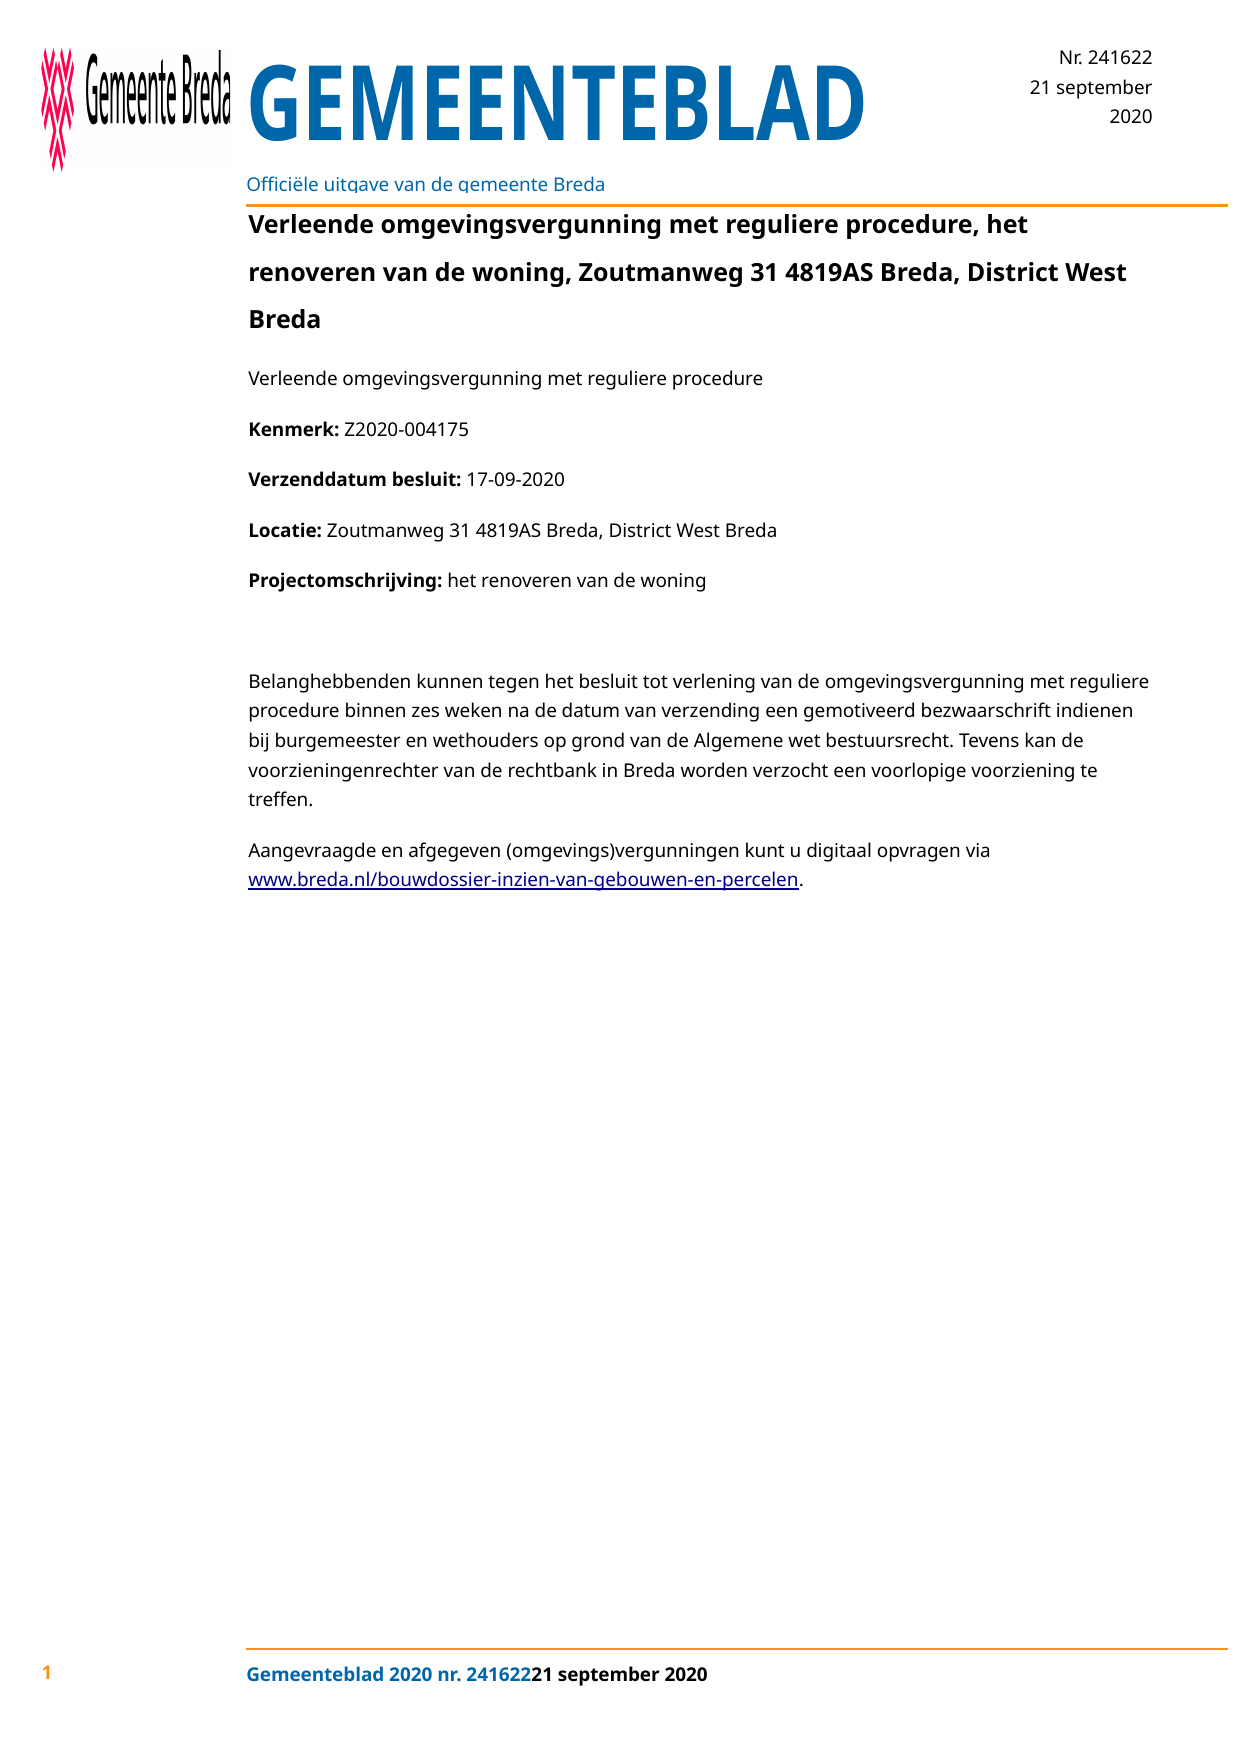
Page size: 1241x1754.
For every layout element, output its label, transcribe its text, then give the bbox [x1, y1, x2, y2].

text Projectomschrijving: het renoveren van de woning [248, 567, 1152, 593]
text Locatie: Zoutmanweg 31 4819AS Breda, District West Breda [248, 517, 1152, 542]
text Verleende omgevingsvergunning met reguliere procedure, het renoveren van de woning, Zoutmanweg 31 4819AS Breda, District West Breda [248, 207, 1152, 336]
text Verzenddatum besluit: 17-09-2020 [248, 466, 1152, 492]
text Aangevraagde en afgegeven (omgevings)vergunningen kunt u digitaal opvragen via www.breda.nl/bouwdossier-inzien-van-gebouwen-en-percelen. [248, 837, 1152, 892]
text Kenmerk: Z2020-004175 [248, 416, 1152, 442]
picture [41, 47, 231, 172]
text Verleende omgevingsvergunning met reguliere procedure [248, 366, 1152, 391]
text Belanghebbenden kunnen tegen het besluit tot verlening van de omgevingsvergunning met reguliere procedure binnen zes weken na de datum van verzending een gemotiveerd bezwaarschrift indienen bij burgemeester en wethouders op grond van de Algemene wet bestuursrecht. Tevens kan de voorzieningenrechter van de rechtbank in Breda worden verzocht een voorlopige voorziening te treffen. [248, 668, 1152, 812]
